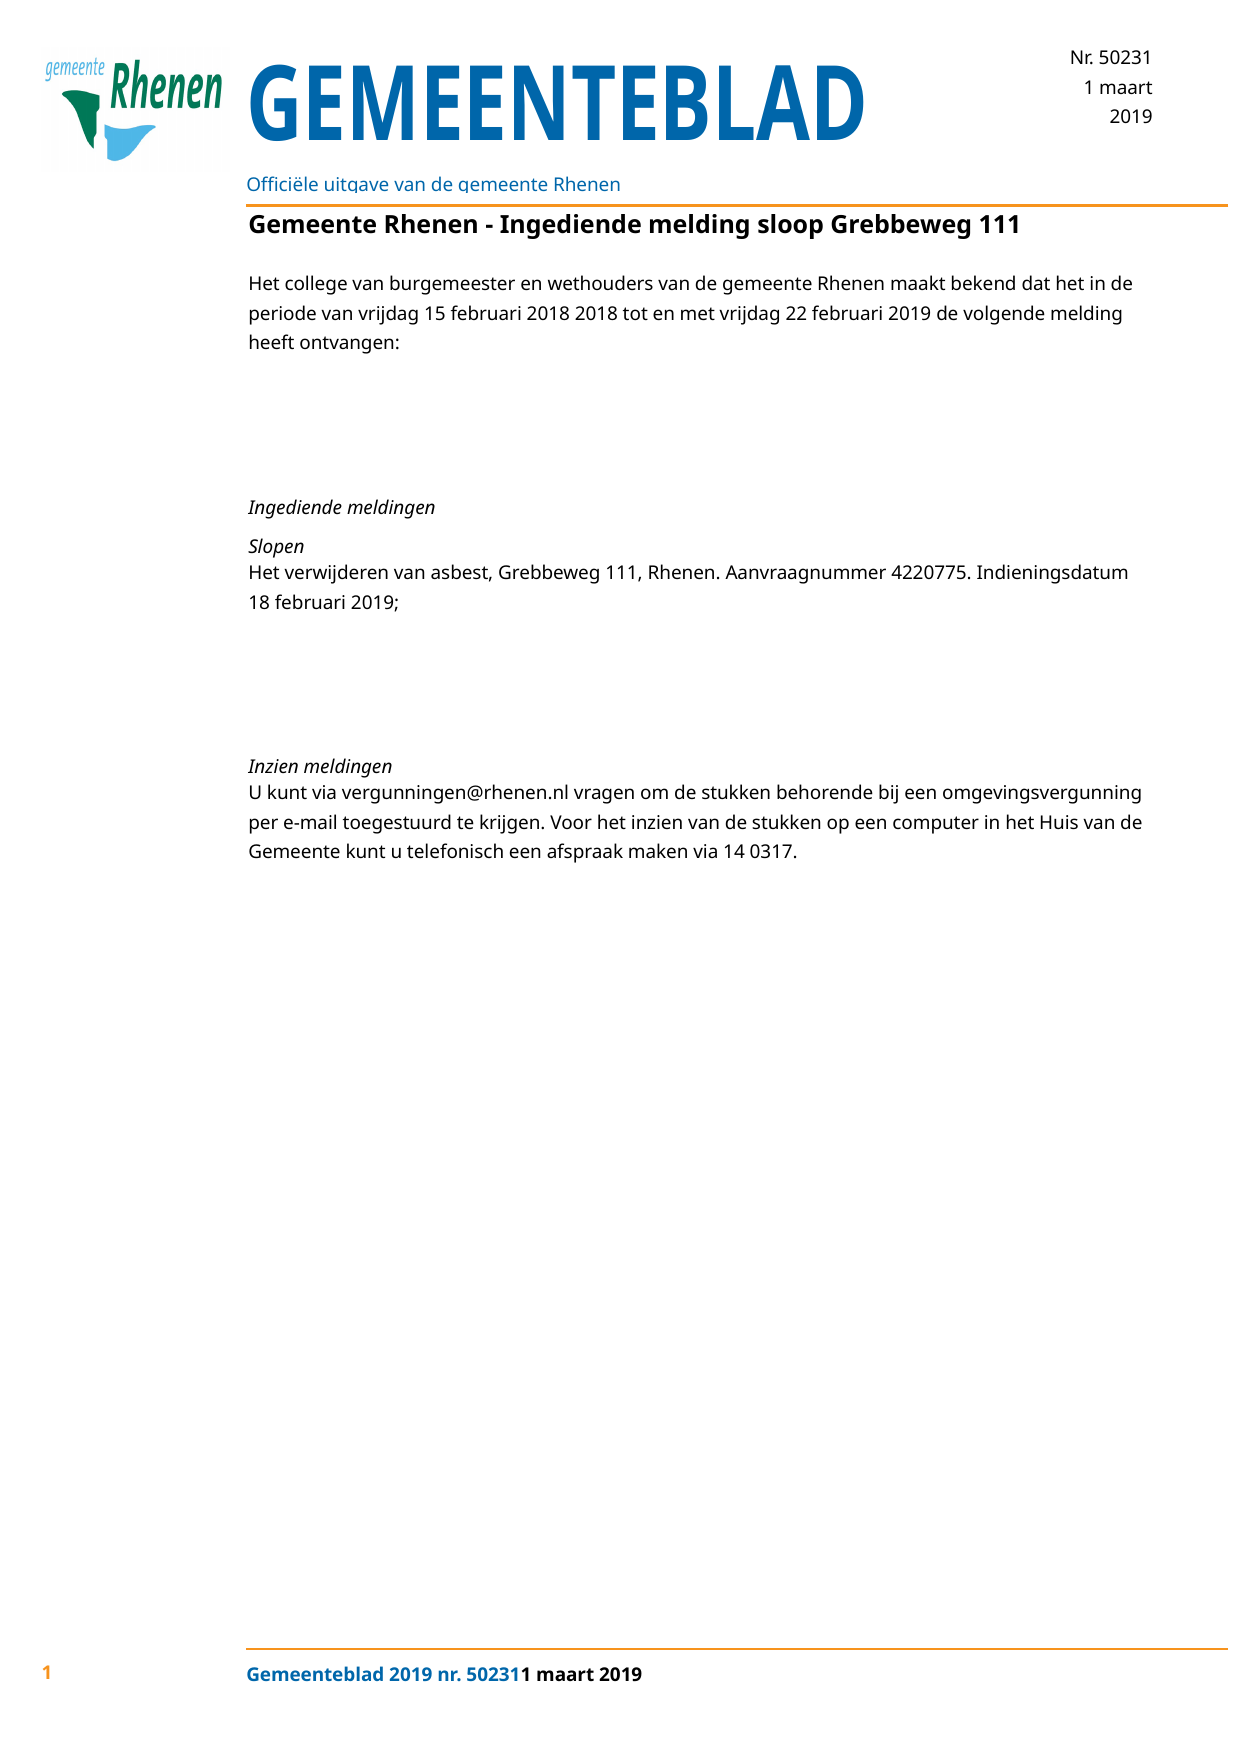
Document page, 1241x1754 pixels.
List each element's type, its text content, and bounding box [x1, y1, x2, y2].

text Het verwijderen van asbest, Grebbeweg 111, Rhenen. Aanvraagnummer 4220775. Indieningsdatum 18 februari 2019; [248, 559, 1152, 614]
text Ingediende meldingen [248, 494, 1152, 520]
text Inzien meldingen [248, 754, 1152, 779]
text Gemeente Rhenen - Ingediende melding sloop Grebbeweg 111 [248, 207, 1152, 241]
text U kunt via vergunningen@rhenen.nl vragen om de stukken behorende bij een omgevingsvergunning per e-mail toegestuurd te krijgen. Voor het inzien van de stukken op een computer in het Huis van de Gemeente kunt u telefonisch een afspraak maken via 14 0317. [248, 779, 1152, 864]
picture [41, 47, 231, 172]
text Het college van burgemeester en wethouders van de gemeente Rhenen maakt bekend dat het in de periode van vrijdag 15 februari 2018 2018 tot en met vrijdag 22 februari 2019 de volgende melding heeft ontvangen: [248, 270, 1152, 355]
text Slopen [248, 533, 1152, 559]
